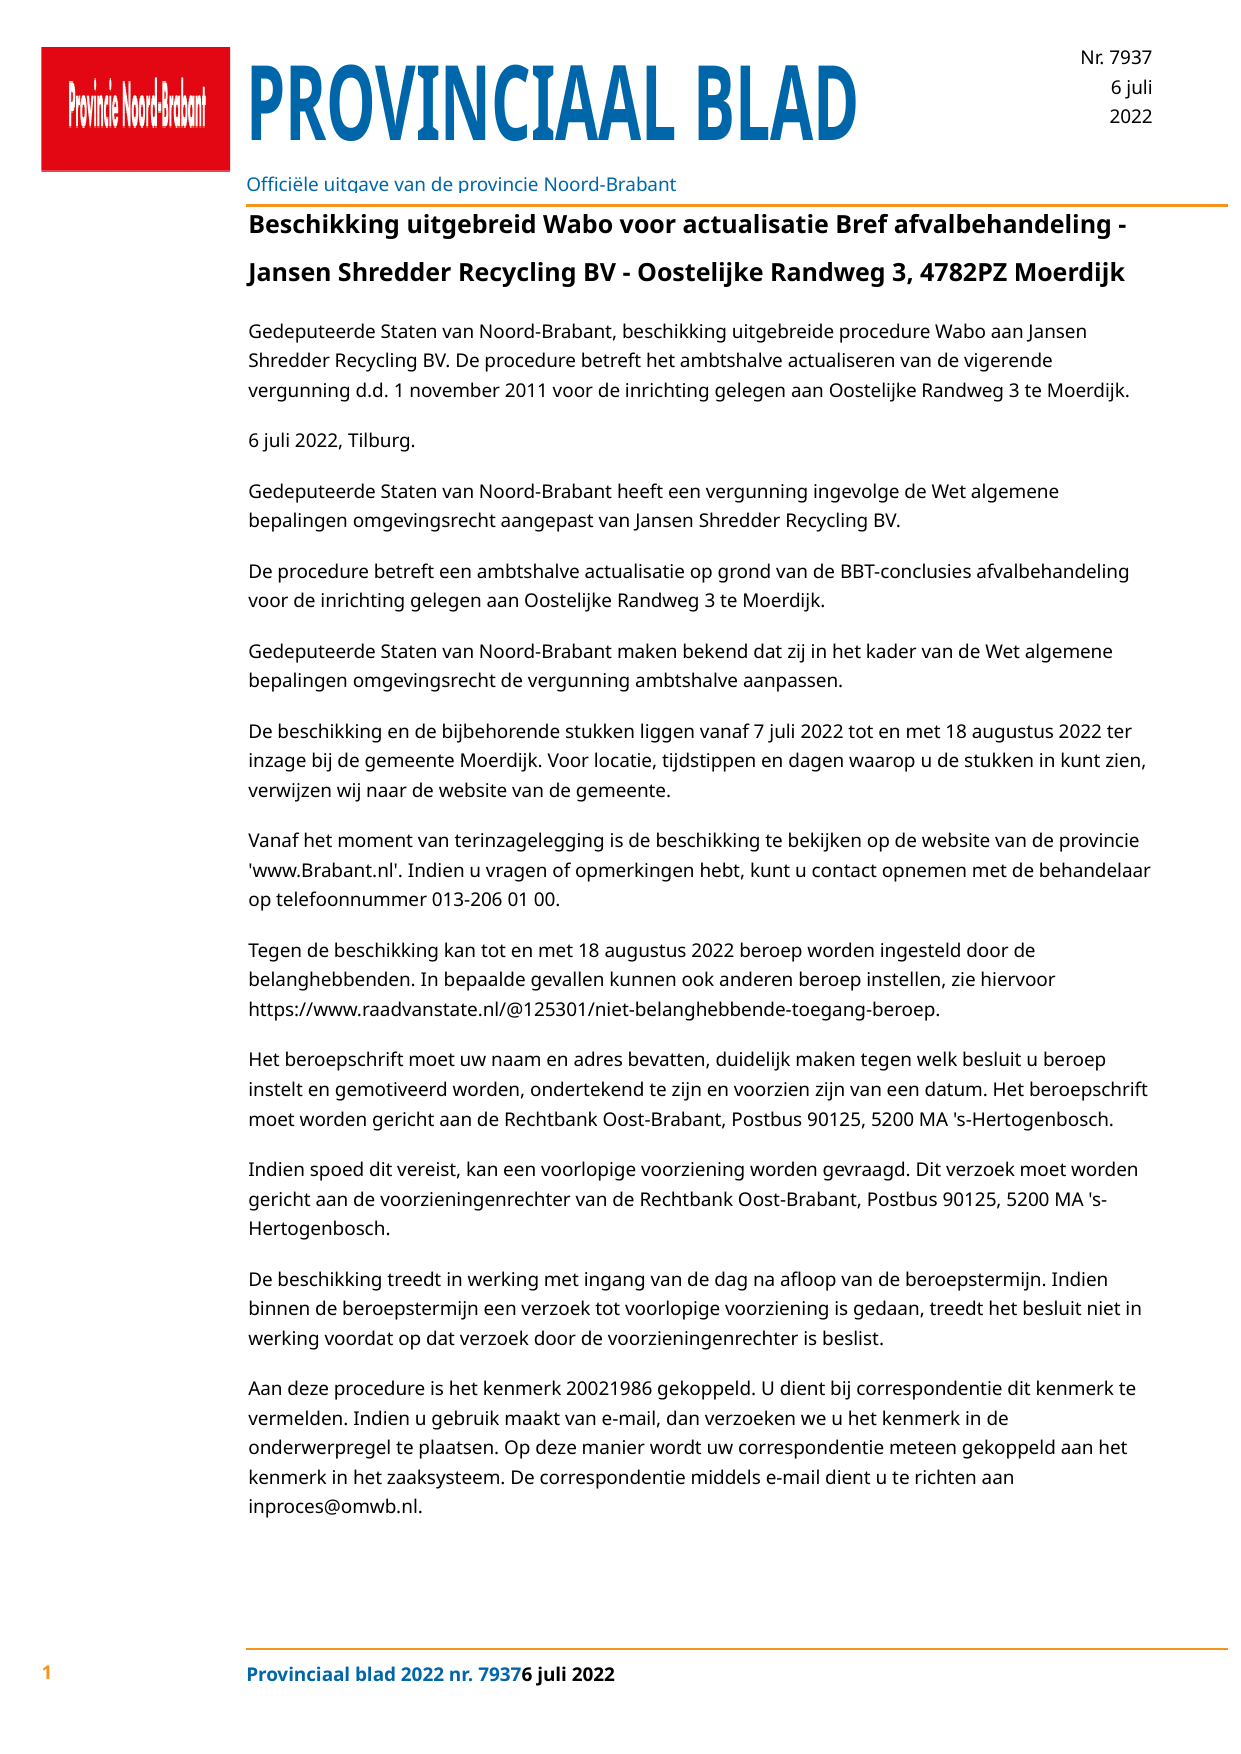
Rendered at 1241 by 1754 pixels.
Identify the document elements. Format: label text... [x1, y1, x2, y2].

text Beschikking uitgebreid Wabo voor actualisatie Bref afvalbehandeling - Jansen Shredder Recycling BV - Oostelijke Randweg 3, 4782PZ Moerdijk [248, 207, 1152, 288]
picture [41, 47, 231, 172]
text Aan deze procedure is het kenmerk 20021986 gekoppeld. U dient bij correspondentie dit kenmerk te vermelden. Indien u gebruik maakt van e-mail, dan verzoeken we u het kenmerk in de onderwerpregel te plaatsen. Op deze manier wordt uw correspondentie meteen gekoppeld aan het kenmerk in het zaaksysteem. De correspondentie middels e-mail dient u te richten aan inproces@omwb.nl. [248, 1375, 1152, 1519]
text Indien spoed dit vereist, kan een voorlopige voorziening worden gevraagd. Dit verzoek moet worden gericht aan de voorzieningenrechter van de Rechtbank Oost-Brabant, Postbus 90125, 5200 MA 's-Hertogenbosch. [248, 1156, 1152, 1241]
text 6 juli 2022, Tilburg. [248, 427, 1152, 453]
text Tegen de beschikking kan tot en met 18 augustus 2022 beroep worden ingesteld door de belanghebbenden. In bepaalde gevallen kunnen ook anderen beroep instellen, zie hiervoor https://www.raadvanstate.nl/@125301/niet-belanghebbende-toegang-beroep. [248, 937, 1152, 1022]
text De beschikking en de bijbehorende stukken liggen vanaf 7 juli 2022 tot en met 18 augustus 2022 ter inzage bij de gemeente Moerdijk. Voor locatie, tijdstippen en dagen waarop u de stukken in kunt zien, verwijzen wij naar de website van de gemeente. [248, 718, 1152, 803]
text Vanaf het moment van terinzagelegging is de beschikking te bekijken op de website van de provincie 'www.Brabant.nl'. Indien u vragen of opmerkingen hebt, kunt u contact opnemen met de behandelaar op telefoonnummer 013-206 01 00. [248, 827, 1152, 912]
text De procedure betreft een ambtshalve actualisatie op grond van de BBT-conclusies afvalbehandeling voor de inrichting gelegen aan Oostelijke Randweg 3 te Moerdijk. [248, 558, 1152, 613]
text Gedeputeerde Staten van Noord-Brabant heeft een vergunning ingevolge de Wet algemene bepalingen omgevingsrecht aangepast van Jansen Shredder Recycling BV. [248, 478, 1152, 533]
text De beschikking treedt in werking met ingang van de dag na afloop van de beroepstermijn. Indien binnen de beroepstermijn een verzoek tot voorlopige voorziening is gedaan, treedt het besluit niet in werking voordat op dat verzoek door de voorzieningenrechter is beslist. [248, 1266, 1152, 1351]
text Gedeputeerde Staten van Noord-Brabant maken bekend dat zij in het kader van de Wet algemene bepalingen omgevingsrecht de vergunning ambtshalve aanpassen. [248, 638, 1152, 693]
text Gedeputeerde Staten van Noord-Brabant, beschikking uitgebreide procedure Wabo aan Jansen Shredder Recycling BV. De procedure betreft het ambtshalve actualiseren van de vigerende vergunning d.d. 1 november 2011 voor de inrichting gelegen aan Oostelijke Randweg 3 te Moerdijk. [248, 318, 1152, 403]
text Het beroepschrift moet uw naam en adres bevatten, duidelijk maken tegen welk besluit u beroep instelt en gemotiveerd worden, ondertekend te zijn en voorzien zijn van een datum. Het beroepschrift moet worden gericht aan de Rechtbank Oost-Brabant, Postbus 90125, 5200 MA 's-Hertogenbosch. [248, 1047, 1152, 1132]
